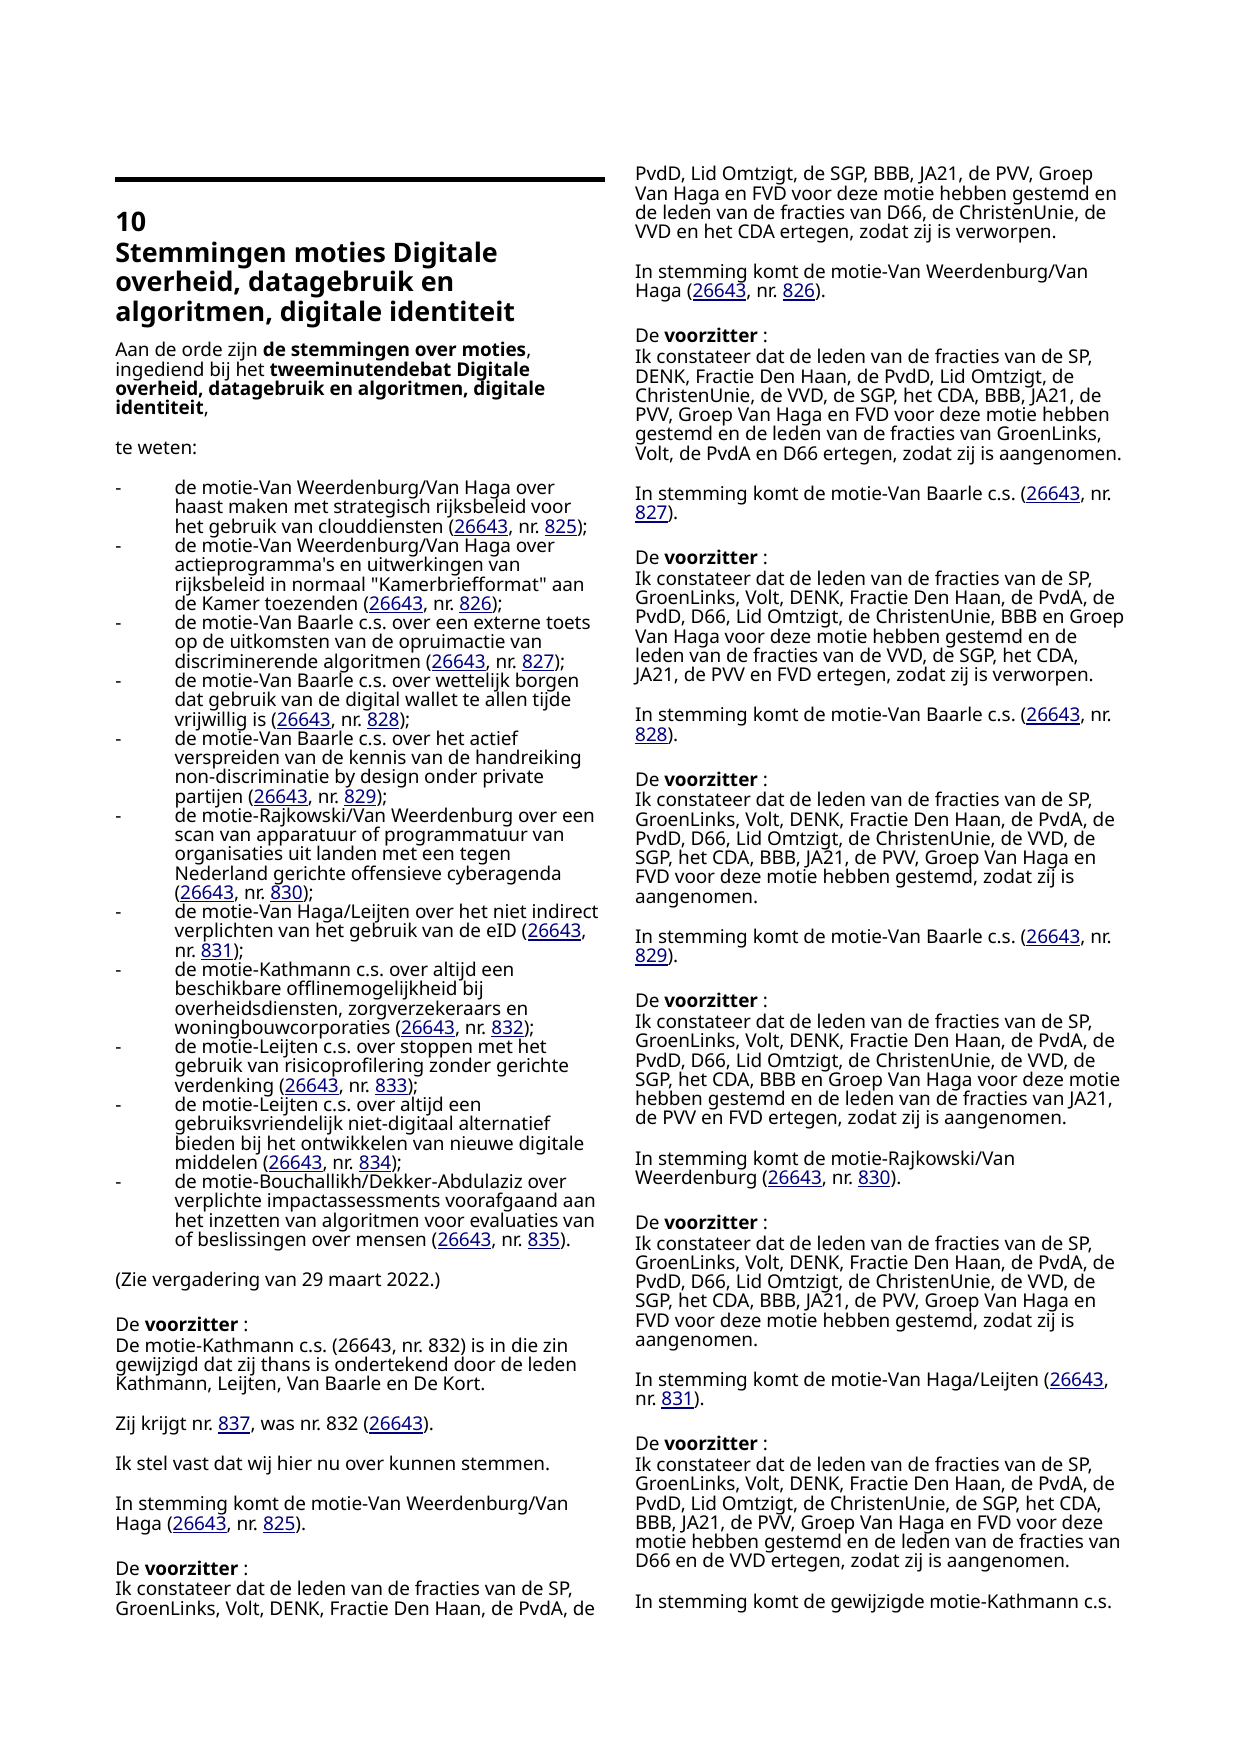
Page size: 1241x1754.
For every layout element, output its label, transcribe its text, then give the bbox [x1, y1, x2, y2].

text 10 [115, 203, 605, 239]
list de motie-Van Baarle c.s. over een externe toets op de uitkomsten van de opruimactie van discriminerende algoritmen (26643, nr. 827); [115, 614, 605, 672]
text Zij krijgt nr. 837, was nr. 832 (26643). [115, 1415, 605, 1434]
text De motie-Kathmann c.s. (26643, nr. 832) is in die zin gewijzigd dat zij thans is ondertekend door de leden Kathmann, Leijten, Van Baarle en De Kort. [115, 1337, 605, 1394]
text In stemming komt de motie-Rajkowski/Van Weerdenburg (26643, nr. 830). [635, 1149, 1125, 1188]
text Ik constateer dat de leden van de fracties van de SP, GroenLinks, Volt, DENK, Fractie Den Haan, de PvdA, de PvdD, Lid Omtzigt, de ChristenUnie, de SGP, het CDA, BBB, JA21, de PVV, Groep Van Haga en FVD voor deze motie hebben gestemd en de leden van de fracties van D66 en de VVD ertegen, zodat zij is aangenomen. [635, 1456, 1125, 1572]
text In stemming komt de motie-Van Baarle c.s. (26643, nr. 828). [635, 706, 1125, 745]
text Ik constateer dat de leden van de fracties van de SP, GroenLinks, Volt, DENK, Fractie Den Haan, de PvdA, de [115, 1580, 605, 1619]
list de motie-Rajkowski/Van Weerdenburg over een scan van apparatuur of programmatuur van organisaties uit landen met een tegen Nederland gerichte offensieve cyberagenda (26643, nr. 830); [115, 807, 605, 903]
list de motie-Van Baarle c.s. over wettelijk borgen dat gebruik van de digital wallet te allen tijde vrijwillig is (26643, nr. 828); [115, 672, 605, 730]
list de motie-Van Weerdenburg/Van Haga over haast maken met strategisch rijksbeleid voor het gebruik van clouddiensten (26643, nr. 825); [115, 479, 605, 537]
list de motie-Van Baarle c.s. over het actief verspreiden van de kennis van de handreiking non-discriminatie by design onder private partijen (26643, nr. 829); [115, 730, 605, 807]
text De voorzitter : [115, 1555, 605, 1580]
text De voorzitter : [635, 987, 1125, 1013]
text De voorzitter : [115, 1311, 605, 1337]
text De voorzitter : [635, 1430, 1125, 1456]
list de motie-Van Weerdenburg/Van Haga over actieprogramma's en uitwerkingen van rijksbeleid in normaal "Kamerbriefformat" aan de Kamer toezenden (26643, nr. 826); [115, 537, 605, 614]
text De voorzitter : [635, 1209, 1125, 1234]
text Aan de orde zijn de stemmingen over moties, ingediend bij het tweeminutendebat Digitale overheid, datagebruik en algoritmen, digitale identiteit, [115, 341, 605, 418]
text PvdD, Lid Omtzigt, de SGP, BBB, JA21, de PVV, Groep Van Haga en FVD voor deze motie hebben gestemd en de leden van de fracties van D66, de ChristenUnie, de VVD en het CDA ertegen, zodat zij is verworpen. [635, 165, 1125, 242]
text Ik constateer dat de leden van de fracties van de SP, GroenLinks, Volt, DENK, Fractie Den Haan, de PvdA, de PvdD, D66, Lid Omtzigt, de ChristenUnie, BBB en Groep Van Haga voor deze motie hebben gestemd en de leden van de fracties van de VVD, de SGP, het CDA, JA21, de PVV en FVD ertegen, zodat zij is verworpen. [635, 570, 1125, 686]
text Ik constateer dat de leden van de fracties van de SP, GroenLinks, Volt, DENK, Fractie Den Haan, de PvdA, de PvdD, D66, Lid Omtzigt, de ChristenUnie, de VVD, de SGP, het CDA, BBB en Groep Van Haga voor deze motie hebben gestemd en de leden van de fracties van JA21, de PVV en FVD ertegen, zodat zij is aangenomen. [635, 1013, 1125, 1129]
text Ik constateer dat de leden van de fracties van de SP, GroenLinks, Volt, DENK, Fractie Den Haan, de PvdA, de PvdD, D66, Lid Omtzigt, de ChristenUnie, de VVD, de SGP, het CDA, BBB, JA21, de PVV, Groep Van Haga en FVD voor deze motie hebben gestemd, zodat zij is aangenomen. [635, 791, 1125, 907]
list de motie-Kathmann c.s. over altijd een beschikbare offlinemogelijkheid bij overheidsdiensten, zorgverzekeraars en woningbouwcorporaties (26643, nr. 832); [115, 961, 605, 1038]
text In stemming komt de motie-Van Weerdenburg/Van Haga (26643, nr. 826). [635, 263, 1125, 302]
list de motie-Bouchallikh/Dekker-Abdulaziz over verplichte impactassessments voorafgaand aan het inzetten van algoritmen voor evaluaties van of beslissingen over mensen (26643, nr. 835). [115, 1173, 605, 1250]
text In stemming komt de gewijzigde motie-Kathmann c.s. [635, 1593, 1125, 1612]
text Ik stel vast dat wij hier nu over kunnen stemmen. [115, 1455, 605, 1474]
text In stemming komt de motie-Van Weerdenburg/Van Haga (26643, nr. 825). [115, 1495, 605, 1534]
text Ik constateer dat de leden van de fracties van de SP, DENK, Fractie Den Haan, de PvdD, Lid Omtzigt, de ChristenUnie, de VVD, de SGP, het CDA, BBB, JA21, de PVV, Groep Van Haga en FVD voor deze motie hebben gestemd en de leden van de fracties van GroenLinks, Volt, de PvdA en D66 ertegen, zodat zij is aangenomen. [635, 348, 1125, 464]
list de motie-Leijten c.s. over altijd een gebruiksvriendelijk niet-digitaal alternatief bieden bij het ontwikkelen van nieuwe digitale middelen (26643, nr. 834); [115, 1096, 605, 1173]
text Ik constateer dat de leden van de fracties van de SP, GroenLinks, Volt, DENK, Fractie Den Haan, de PvdA, de PvdD, D66, Lid Omtzigt, de ChristenUnie, de VVD, de SGP, het CDA, BBB, JA21, de PVV, Groep Van Haga en FVD voor deze motie hebben gestemd, zodat zij is aangenomen. [635, 1234, 1125, 1350]
list de motie-Van Haga/Leijten over het niet indirect verplichten van het gebruik van de eID (26643, nr. 831); [115, 903, 605, 961]
list de motie-Leijten c.s. over stoppen met het gebruik van risicoprofilering zonder gerichte verdenking (26643, nr. 833); [115, 1038, 605, 1096]
text De voorzitter : [635, 323, 1125, 348]
text In stemming komt de motie-Van Haga/Leijten (26643, nr. 831). [635, 1371, 1125, 1409]
text De voorzitter : [635, 766, 1125, 791]
text De voorzitter : [635, 544, 1125, 570]
text (Zie vergadering van 29 maart 2022.) [115, 1271, 605, 1290]
text In stemming komt de motie-Van Baarle c.s. (26643, nr. 827). [635, 485, 1125, 523]
text In stemming komt de motie-Van Baarle c.s. (26643, nr. 829). [635, 928, 1125, 966]
text Stemmingen moties Digitale overheid, datagebruik en algoritmen, digitale identiteit [115, 239, 605, 341]
text te weten: [115, 439, 605, 458]
